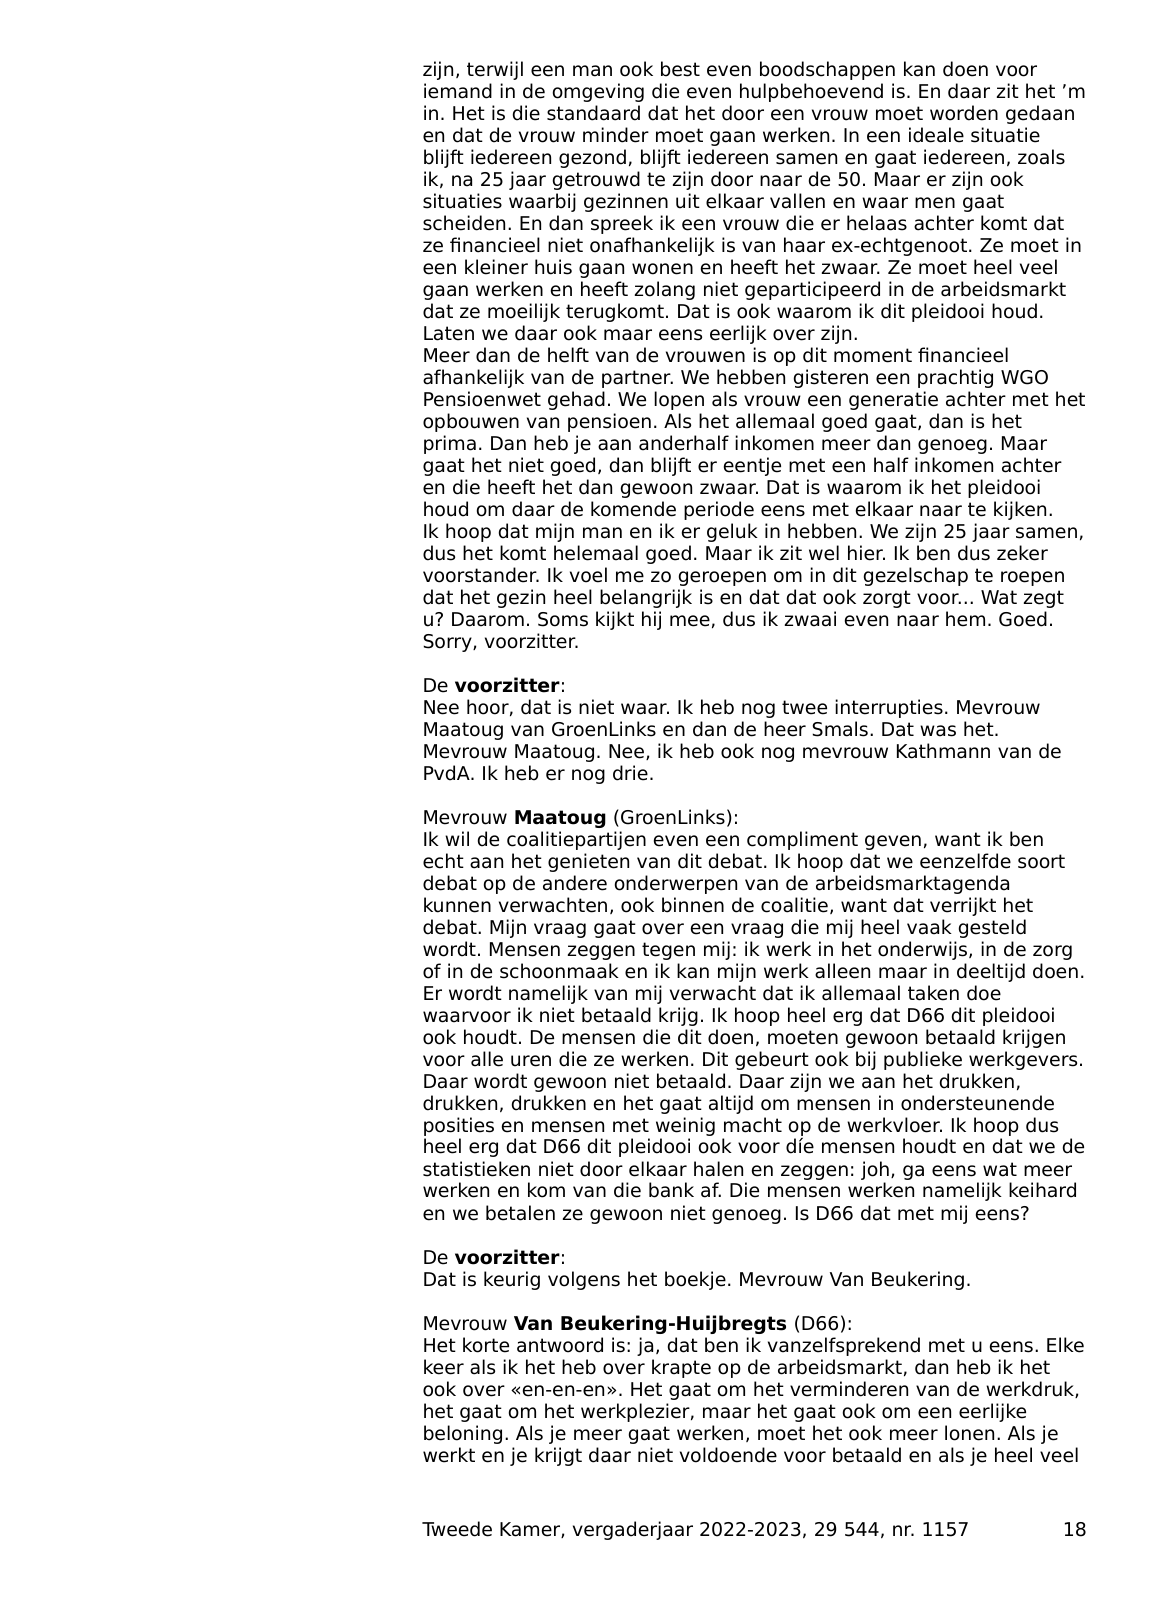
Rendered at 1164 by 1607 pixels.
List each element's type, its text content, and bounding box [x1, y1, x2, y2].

text zijn, terwijl een man ook best even boodschappen kan doen voor iemand in de omgeving die even hulpbehoevend is. En daar zit het ’m in. Het is die standaard dat het door een vrouw moet worden gedaan en dat de vrouw minder moet gaan werken. In een ideale situatie blijft iedereen gezond, blijft iedereen samen en gaat iedereen, zoals ik, na 25 jaar getrouwd te zijn door naar de 50. Maar er zijn ook situaties waarbij gezinnen uit elkaar vallen en waar men gaat scheiden. En dan spreek ik een vrouw die er helaas achter komt dat ze financieel niet onafhankelijk is van haar ex-echtgenoot. Ze moet in een kleiner huis gaan wonen en heeft het zwaar. Ze moet heel veel gaan werken en heeft zolang niet geparticipeerd in de arbeidsmarkt dat ze moeilijk terugkomt. Dat is ook waarom ik dit pleidooi houd. Laten we daar ook maar eens eerlijk over zijn. [422, 59, 1087, 345]
text Ik wil de coalitiepartijen even een compliment geven, want ik ben echt aan het genieten van dit debat. Ik hoop dat we eenzelfde soort debat op de andere onderwerpen van de arbeidsmarktagenda kunnen verwachten, ook binnen de coalitie, want dat verrijkt het debat. Mijn vraag gaat over een vraag die mij heel vaak gesteld wordt. Mensen zeggen tegen mij: ik werk in het onderwijs, in de zorg of in de schoonmaak en ik kan mijn werk alleen maar in deeltijd doen. Er wordt namelijk van mij verwacht dat ik allemaal taken doe waarvoor ik niet betaald krijg. Ik hoop heel erg dat D66 dit pleidooi ook houdt. De mensen die dit doen, moeten gewoon betaald krijgen voor alle uren die ze werken. Dit gebeurt ook bij publieke werkgevers. Daar wordt gewoon niet betaald. Daar zijn we aan het drukken, drukken, drukken en het gaat altijd om mensen in ondersteunende posities en mensen met weinig macht op de werkvloer. Ik hoop dus heel erg dat D66 dit pleidooi ook voor díe mensen houdt en dat we de statistieken niet door elkaar halen en zeggen: joh, ga eens wat meer werken en kom van die bank af. Die mensen werken namelijk keihard en we betalen ze gewoon niet genoeg. Is D66 dat met mij eens? [422, 829, 1087, 1224]
text De voorzitter: [422, 675, 1087, 697]
text Nee hoor, dat is niet waar. Ik heb nog twee interrupties. Mevrouw Maatoug van GroenLinks en dan de heer Smals. Dat was het. Mevrouw Maatoug. Nee, ik heb ook nog mevrouw Kathmann van de PvdA. Ik heb er nog drie. [422, 697, 1087, 784]
text Het korte antwoord is: ja, dat ben ik vanzelfsprekend met u eens. Elke keer als ik het heb over krapte op de arbeidsmarkt, dan heb ik het ook over «en-en-en». Het gaat om het verminderen van de werkdruk, het gaat om het werkplezier, maar het gaat ook om een eerlijke beloning. Als je meer gaat werken, moet het ook meer lonen. Als je werkt en je krijgt daar niet voldoende voor betaald en als je heel veel [422, 1335, 1087, 1467]
text Mevrouw Van Beukering-Huijbregts (D66): [422, 1313, 1087, 1335]
text Dat is keurig volgens het boekje. Mevrouw Van Beukering. [422, 1268, 1087, 1291]
text De voorzitter: [422, 1247, 1087, 1268]
text Meer dan de helft van de vrouwen is op dit moment financieel afhankelijk van de partner. We hebben gisteren een prachtig WGO Pensioenwet gehad. We lopen als vrouw een generatie achter met het opbouwen van pensioen. Als het allemaal goed gaat, dan is het prima. Dan heb je aan anderhalf inkomen meer dan genoeg. Maar gaat het niet goed, dan blijft er eentje met een half inkomen achter en die heeft het dan gewoon zwaar. Dat is waarom ik het pleidooi houd om daar de komende periode eens met elkaar naar te kijken. [422, 345, 1087, 521]
text Mevrouw Maatoug (GroenLinks): [422, 807, 1087, 829]
text Ik hoop dat mijn man en ik er geluk in hebben. We zijn 25 jaar samen, dus het komt helemaal goed. Maar ik zit wel hier. Ik ben dus zeker voorstander. Ik voel me zo geroepen om in dit gezelschap te roepen dat het gezin heel belangrijk is en dat dat ook zorgt voor... Wat zegt u? Daarom. Soms kijkt hij mee, dus ik zwaai even naar hem. Goed. Sorry, voorzitter. [422, 521, 1087, 652]
